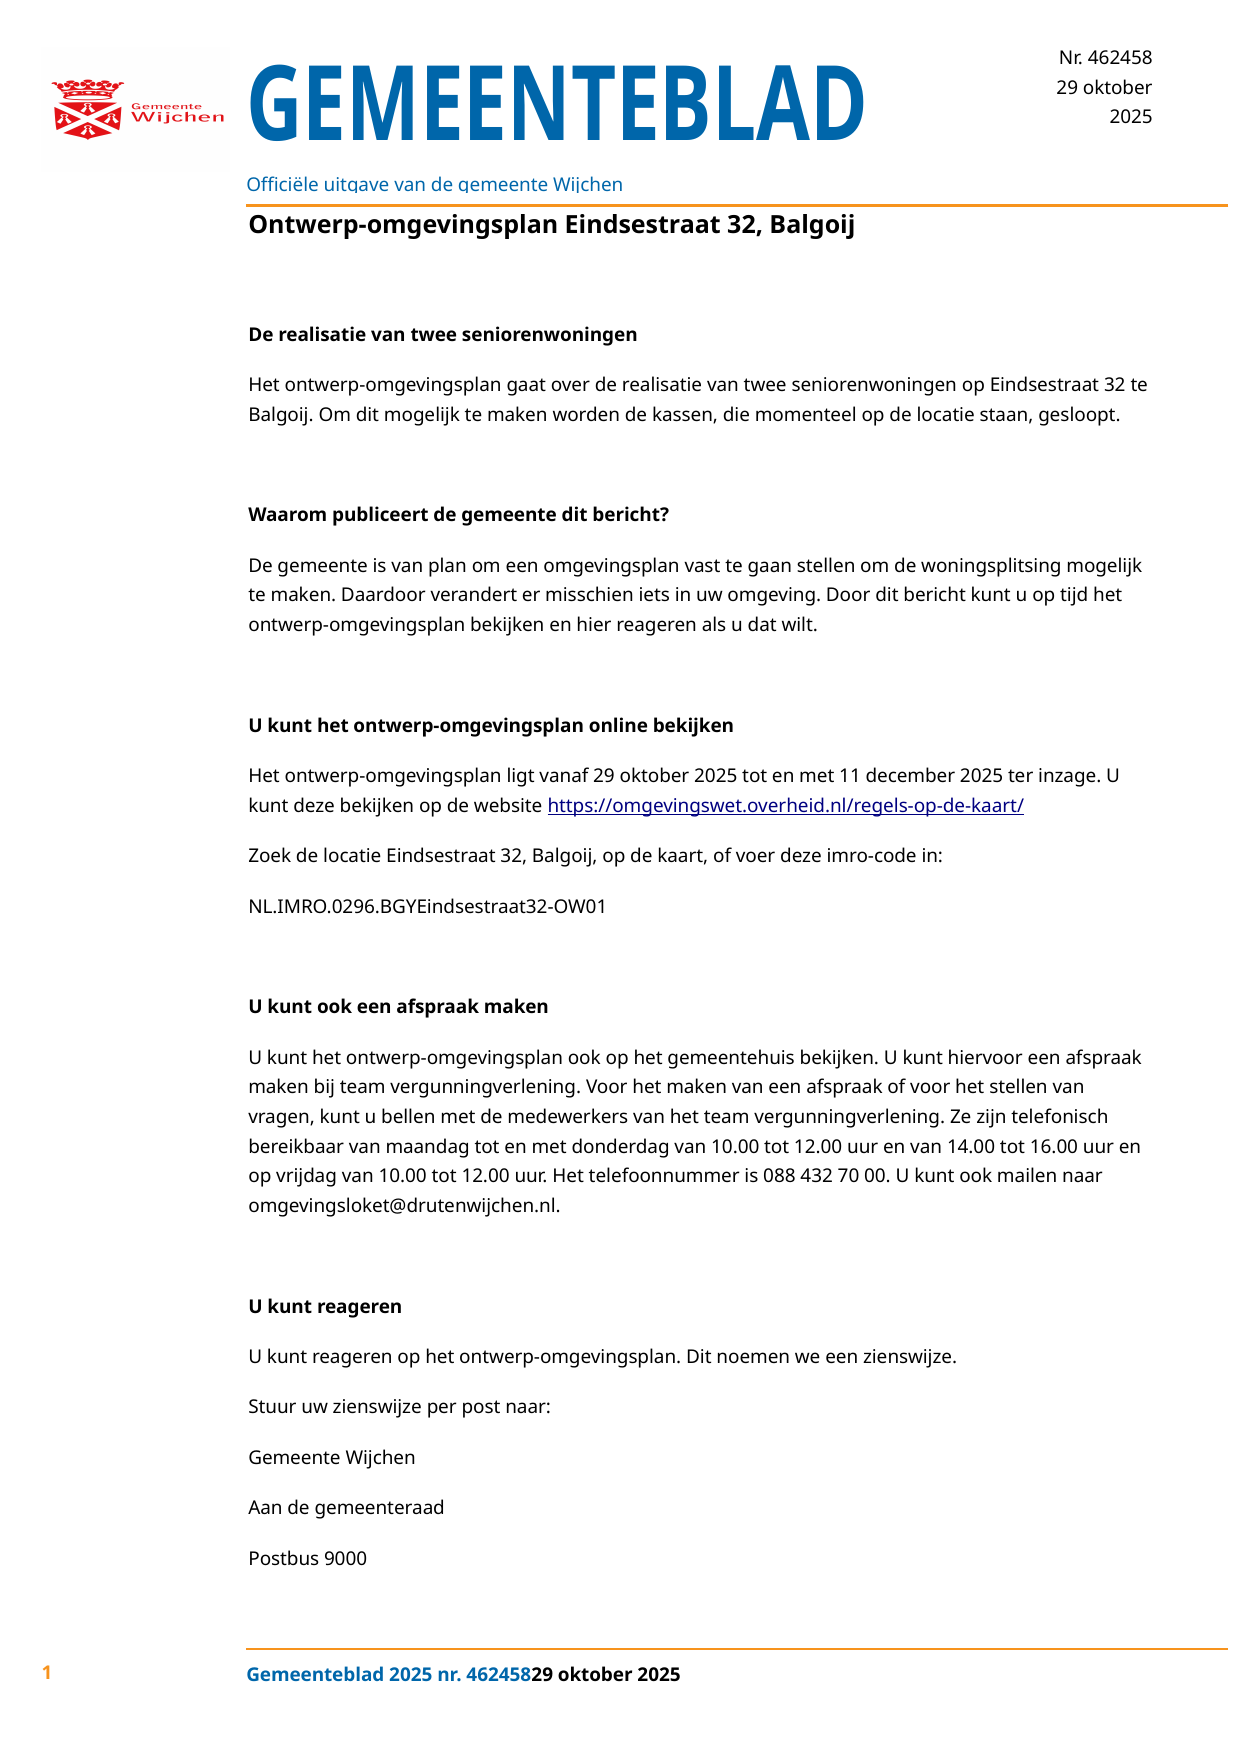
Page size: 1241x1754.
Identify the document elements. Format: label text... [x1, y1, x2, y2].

text Postbus 9000 [248, 1545, 1152, 1571]
text U kunt reageren [248, 1293, 1152, 1318]
text De gemeente is van plan om een omgevingsplan vast te gaan stellen om de woningsplitsing mogelijk te maken. Daardoor verandert er misschien iets in uw omgeving. Door dit bericht kunt u op tijd het ontwerp-omgevingsplan bekijken en hier reageren als u dat wilt. [248, 552, 1152, 637]
text Het ontwerp-omgevingsplan gaat over de realisatie van twee seniorenwoningen op Eindsestraat 32 te Balgoij. Om dit mogelijk te maken worden de kassen, die momenteel op de locatie staan, gesloopt. [248, 371, 1152, 426]
text U kunt reageren op het ontwerp-omgevingsplan. Dit noemen we een zienswijze. [248, 1343, 1152, 1369]
text Gemeente Wijchen [248, 1444, 1152, 1470]
text Waarom publiceert de gemeente dit bericht? [248, 502, 1152, 527]
text De realisatie van twee seniorenwoningen [248, 321, 1152, 346]
text Aan de gemeenteraad [248, 1494, 1152, 1520]
text U kunt het ontwerp-omgevingsplan online bekijken [248, 712, 1152, 738]
picture [41, 47, 231, 172]
text U kunt ook een afspraak maken [248, 994, 1152, 1019]
text Stuur uw zienswijze per post naar: [248, 1394, 1152, 1419]
text NL.IMRO.0296.BGYEindsestraat32-OW01 [248, 893, 1152, 918]
text Zoek de locatie Eindsestraat 32, Balgoij, op de kaart, of voer deze imro-code in: [248, 842, 1152, 868]
text Het ontwerp-omgevingsplan ligt vanaf 29 oktober 2025 tot en met 11 december 2025 ter inzage. U kunt deze bekijken op de website https://omgevingswet.overheid.nl/regels-op-de-kaart/ [248, 762, 1152, 818]
text Ontwerp-omgevingsplan Eindsestraat 32, Balgoij [248, 207, 1152, 241]
text U kunt het ontwerp-omgevingsplan ook op het gemeentehuis bekijken. U kunt hiervoor een afspraak maken bij team vergunningverlening. Voor het maken van een afspraak of voor het stellen van vragen, kunt u bellen met de medewerkers van het team vergunningverlening. Ze zijn telefonisch bereikbaar van maandag tot en met donderdag van 10.00 tot 12.00 uur en van 14.00 tot 16.00 uur en op vrijdag van 10.00 tot 12.00 uur. Het telefoonnummer is 088 432 70 00. U kunt ook mailen naar omgevingsloket@drutenwijchen.nl. [248, 1044, 1152, 1218]
